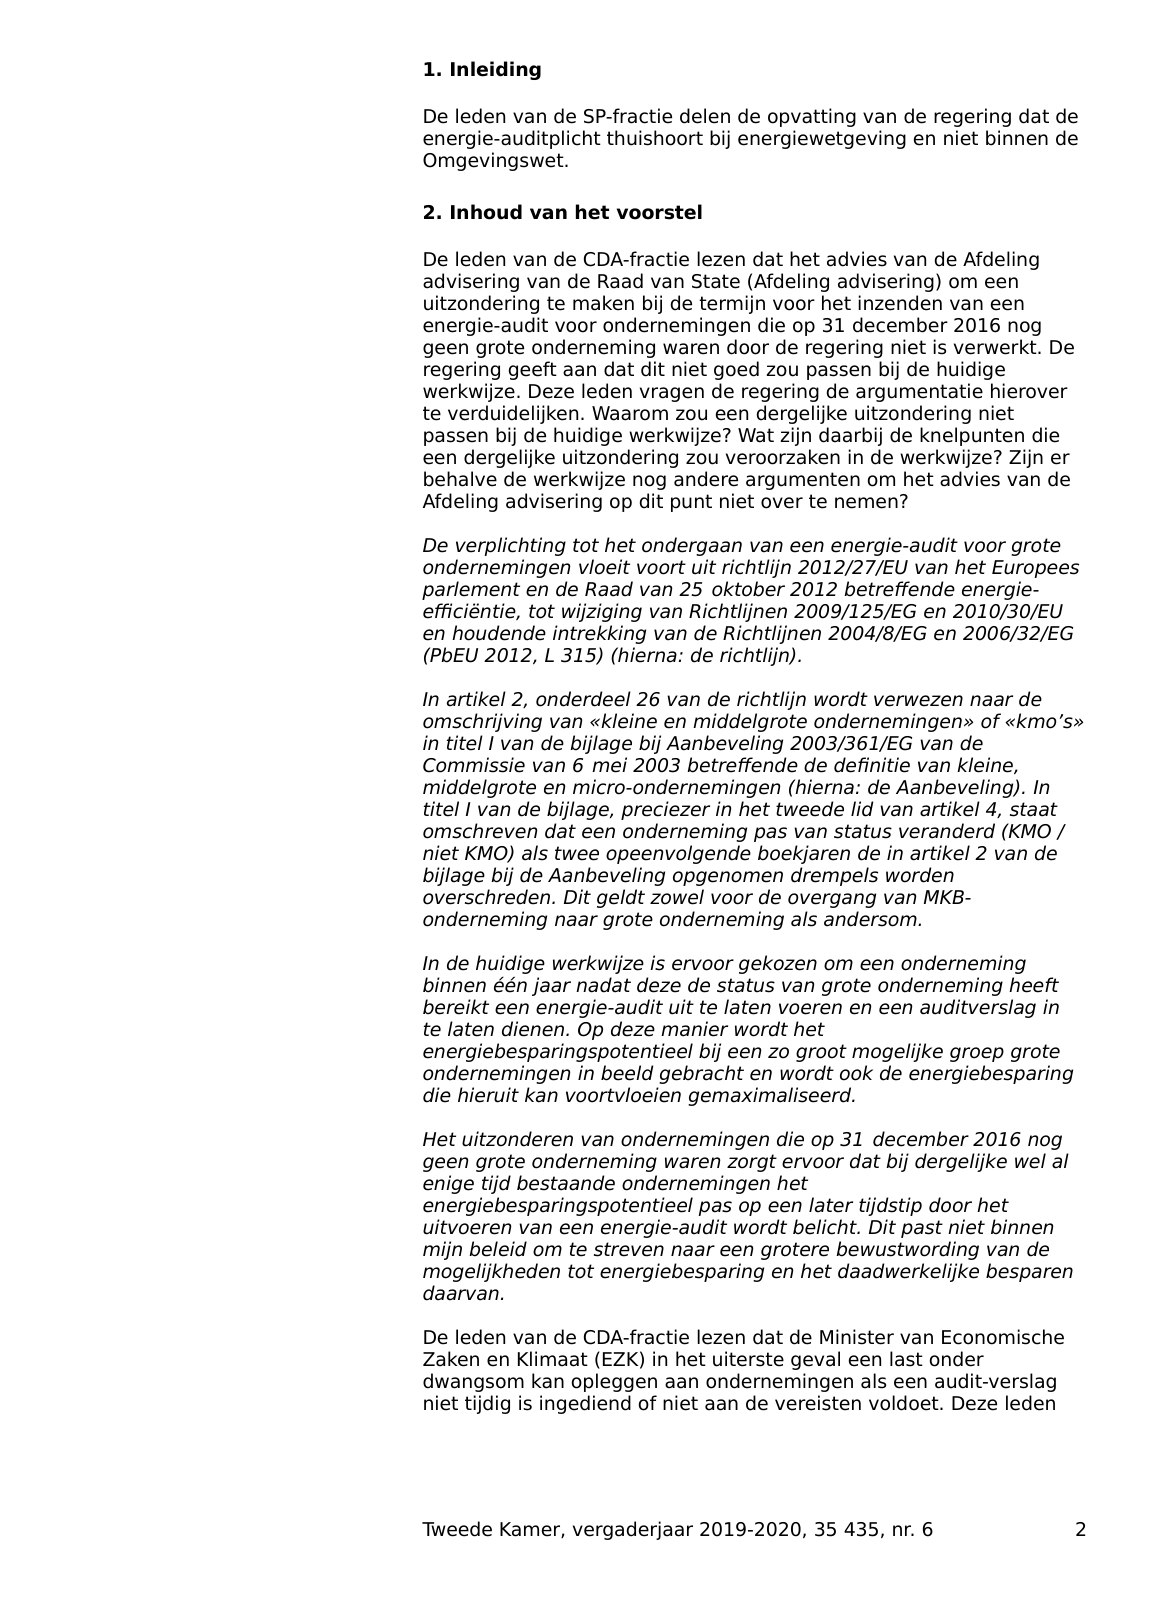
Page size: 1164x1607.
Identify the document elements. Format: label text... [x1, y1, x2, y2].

text De leden van de CDA-fractie lezen dat de Minister van Economische Zaken en Klimaat (EZK) in het uiterste geval een last onder dwangsom kan opleggen aan ondernemingen als een audit-verslag niet tijdig is ingediend of niet aan de vereisten voldoet. Deze leden [422, 1327, 1087, 1415]
text De verplichting tot het ondergaan van een energie-audit voor grote ondernemingen vloeit voort uit richtlijn 2012/27/EU van het Europees parlement en de Raad van 25 oktober 2012 betreffende energie-efficiëntie, tot wijziging van Richtlijnen 2009/125/EG en 2010/30/EU en houdende intrekking van de Richtlijnen 2004/8/EG en 2006/32/EG (PbEU 2012, L 315) (hierna: de richtlijn). [422, 535, 1087, 667]
text In de huidige werkwijze is ervoor gekozen om een onderneming binnen één jaar nadat deze de status van grote onderneming heeft bereikt een energie-audit uit te laten voeren en een auditverslag in te laten dienen. Op deze manier wordt het energiebesparingspotentieel bij een zo groot mogelijke groep grote ondernemingen in beeld gebracht en wordt ook de energiebesparing die hieruit kan voortvloeien gemaximaliseerd. [422, 953, 1087, 1107]
text De leden van de CDA-fractie lezen dat het advies van de Afdeling advisering van de Raad van State (Afdeling advisering) om een uitzondering te maken bij de termijn voor het inzenden van een energie-audit voor ondernemingen die op 31 december 2016 nog geen grote onderneming waren door de regering niet is verwerkt. De regering geeft aan dat dit niet goed zou passen bij de huidige werkwijze. Deze leden vragen de regering de argumentatie hierover te verduidelijken. Waarom zou een dergelijke uitzondering niet passen bij de huidige werkwijze? Wat zijn daarbij de knelpunten die een dergelijke uitzondering zou veroorzaken in de werkwijze? Zijn er behalve de werkwijze nog andere argumenten om het advies van de Afdeling advisering op dit punt niet over te nemen? [422, 249, 1087, 513]
text De leden van de SP-fractie delen de opvatting van de regering dat de energie-auditplicht thuishoort bij energiewetgeving en niet binnen de Omgevingswet. [422, 106, 1087, 172]
text In artikel 2, onderdeel 26 van de richtlijn wordt verwezen naar de omschrijving van «kleine en middelgrote ondernemingen» of «kmo’s» in titel I van de bijlage bij Aanbeveling 2003/361/EG van de Commissie van 6 mei 2003 betreffende de definitie van kleine, middelgrote en micro-ondernemingen (hierna: de Aanbeveling). In titel I van de bijlage, preciezer in het tweede lid van artikel 4, staat omschreven dat een onderneming pas van status veranderd (KMO / niet KMO) als twee opeenvolgende boekjaren de in artikel 2 van de bijlage bij de Aanbeveling opgenomen drempels worden overschreden. Dit geldt zowel voor de overgang van MKB-onderneming naar grote onderneming als andersom. [422, 689, 1087, 931]
subtitle 1. Inleiding [422, 59, 1087, 81]
text Het uitzonderen van ondernemingen die op 31 december 2016 nog geen grote onderneming waren zorgt ervoor dat bij dergelijke wel al enige tijd bestaande ondernemingen het energiebesparingspotentieel pas op een later tijdstip door het uitvoeren van een energie-audit wordt belicht. Dit past niet binnen mijn beleid om te streven naar een grotere bewustwording van de mogelijkheden tot energiebesparing en het daadwerkelijke besparen daarvan. [422, 1129, 1087, 1305]
subtitle 2. Inhoud van het voorstel [422, 202, 1087, 224]
